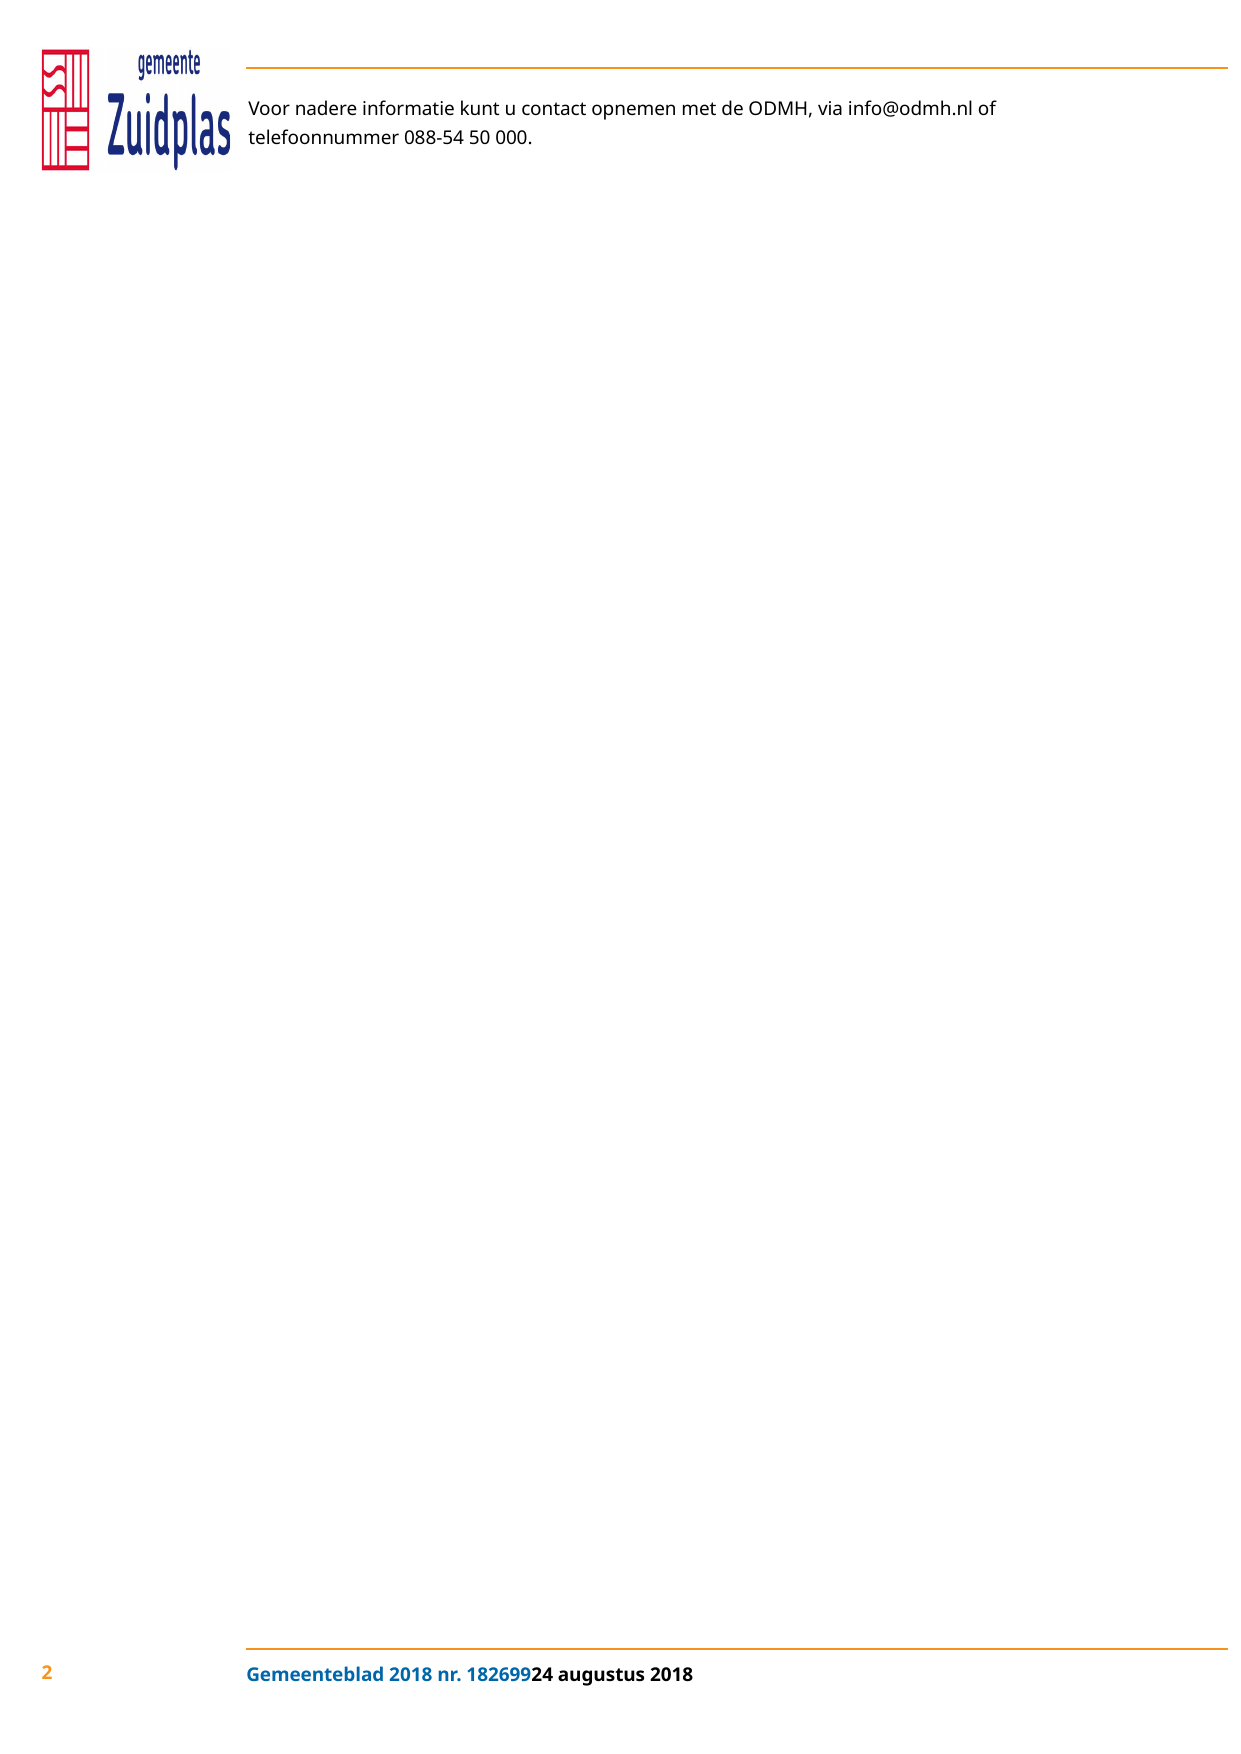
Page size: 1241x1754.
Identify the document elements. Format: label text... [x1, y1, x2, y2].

text Voor nadere informatie kunt u contact opnemen met de ODMH, via info@odmh.nl of telefoonnummer 088-54 50 000. [248, 95, 1152, 150]
picture [41, 47, 231, 172]
